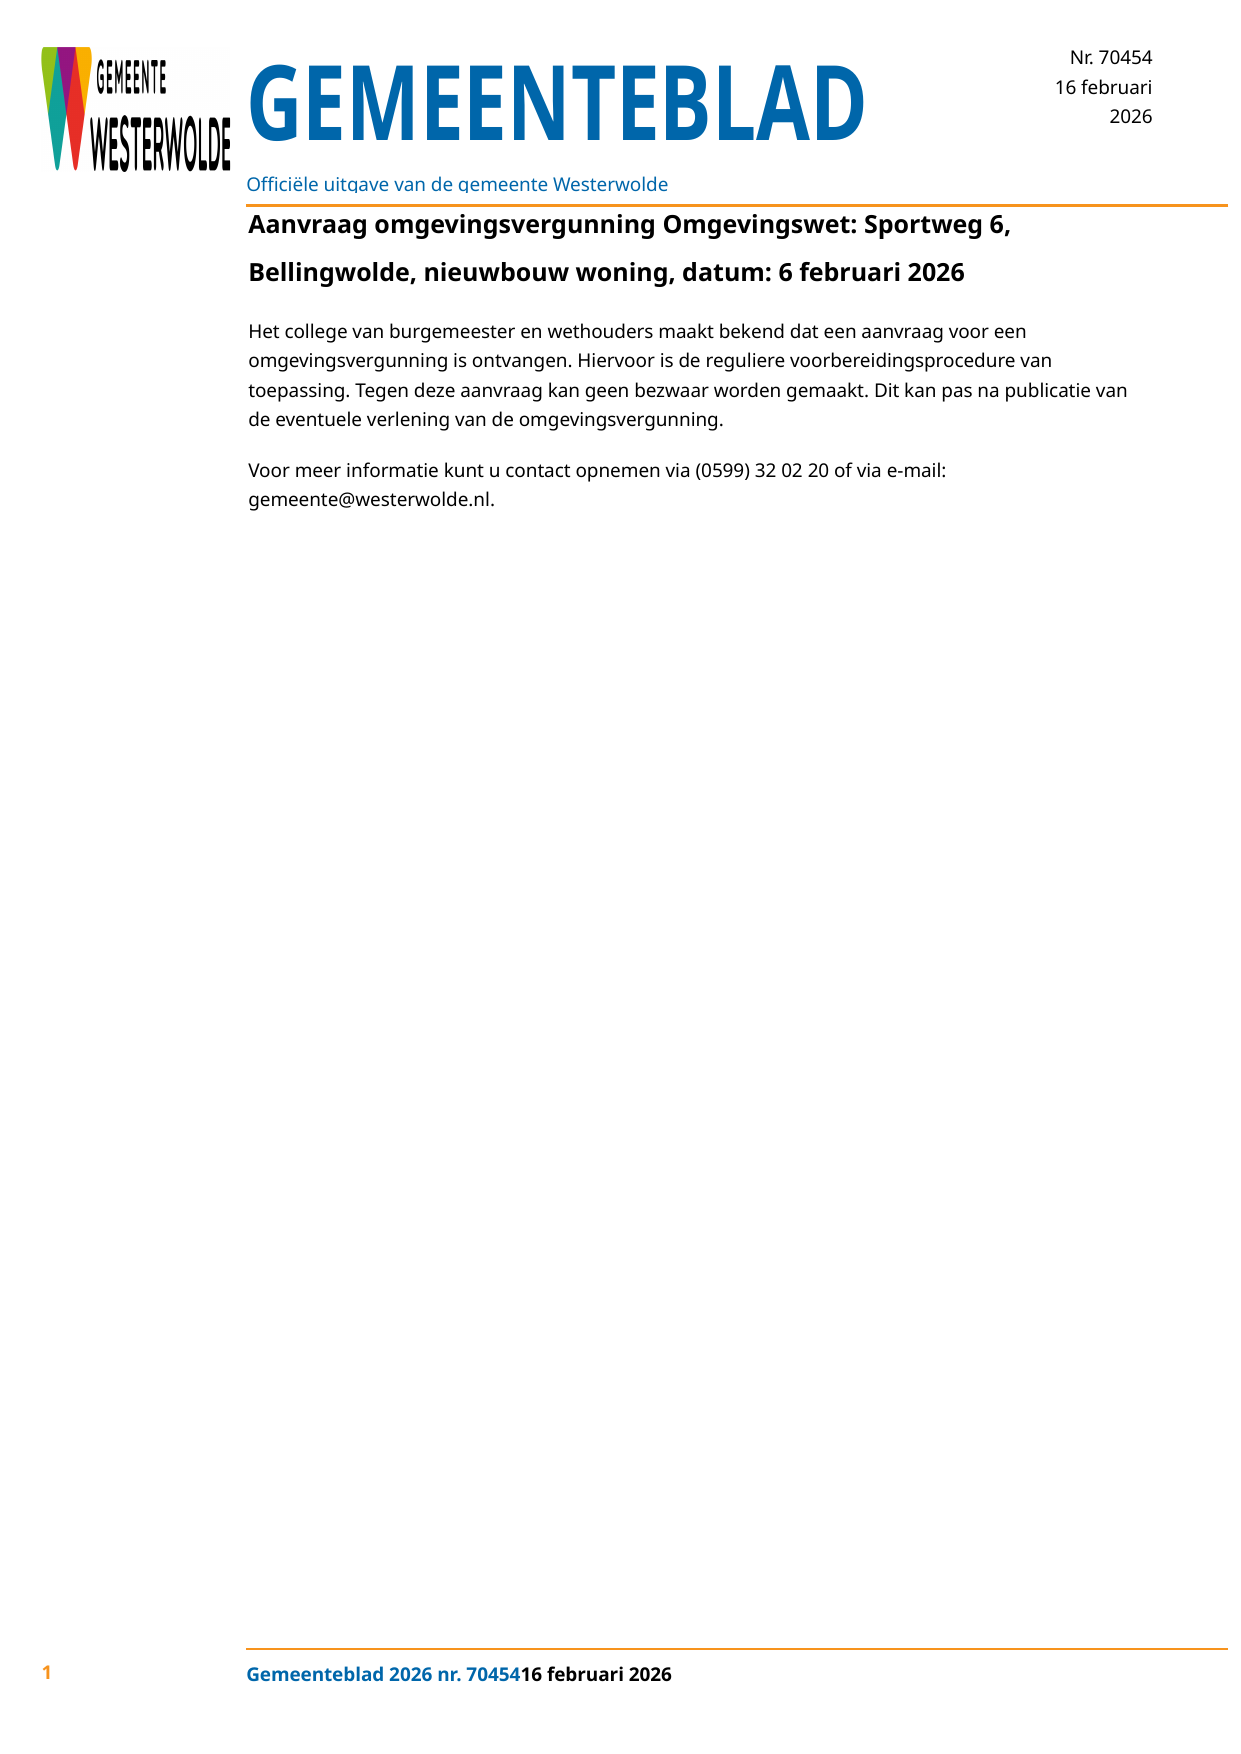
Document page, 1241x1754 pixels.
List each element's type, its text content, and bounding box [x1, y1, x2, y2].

picture [41, 47, 231, 172]
text Aanvraag omgevingsvergunning Omgevingswet: Sportweg 6, Bellingwolde, nieuwbouw woning, datum: 6 februari 2026 [248, 207, 1152, 288]
text Voor meer informatie kunt u contact opnemen via (0599) 32 02 20 of via e-mail: gemeente@westerwolde.nl. [248, 457, 1152, 512]
text Het college van burgemeester en wethouders maakt bekend dat een aanvraag voor een omgevingsvergunning is ontvangen. Hiervoor is de reguliere voorbereidingsprocedure van toepassing. Tegen deze aanvraag kan geen bezwaar worden gemaakt. Dit kan pas na publicatie van de eventuele verlening van de omgevingsvergunning. [248, 318, 1152, 432]
